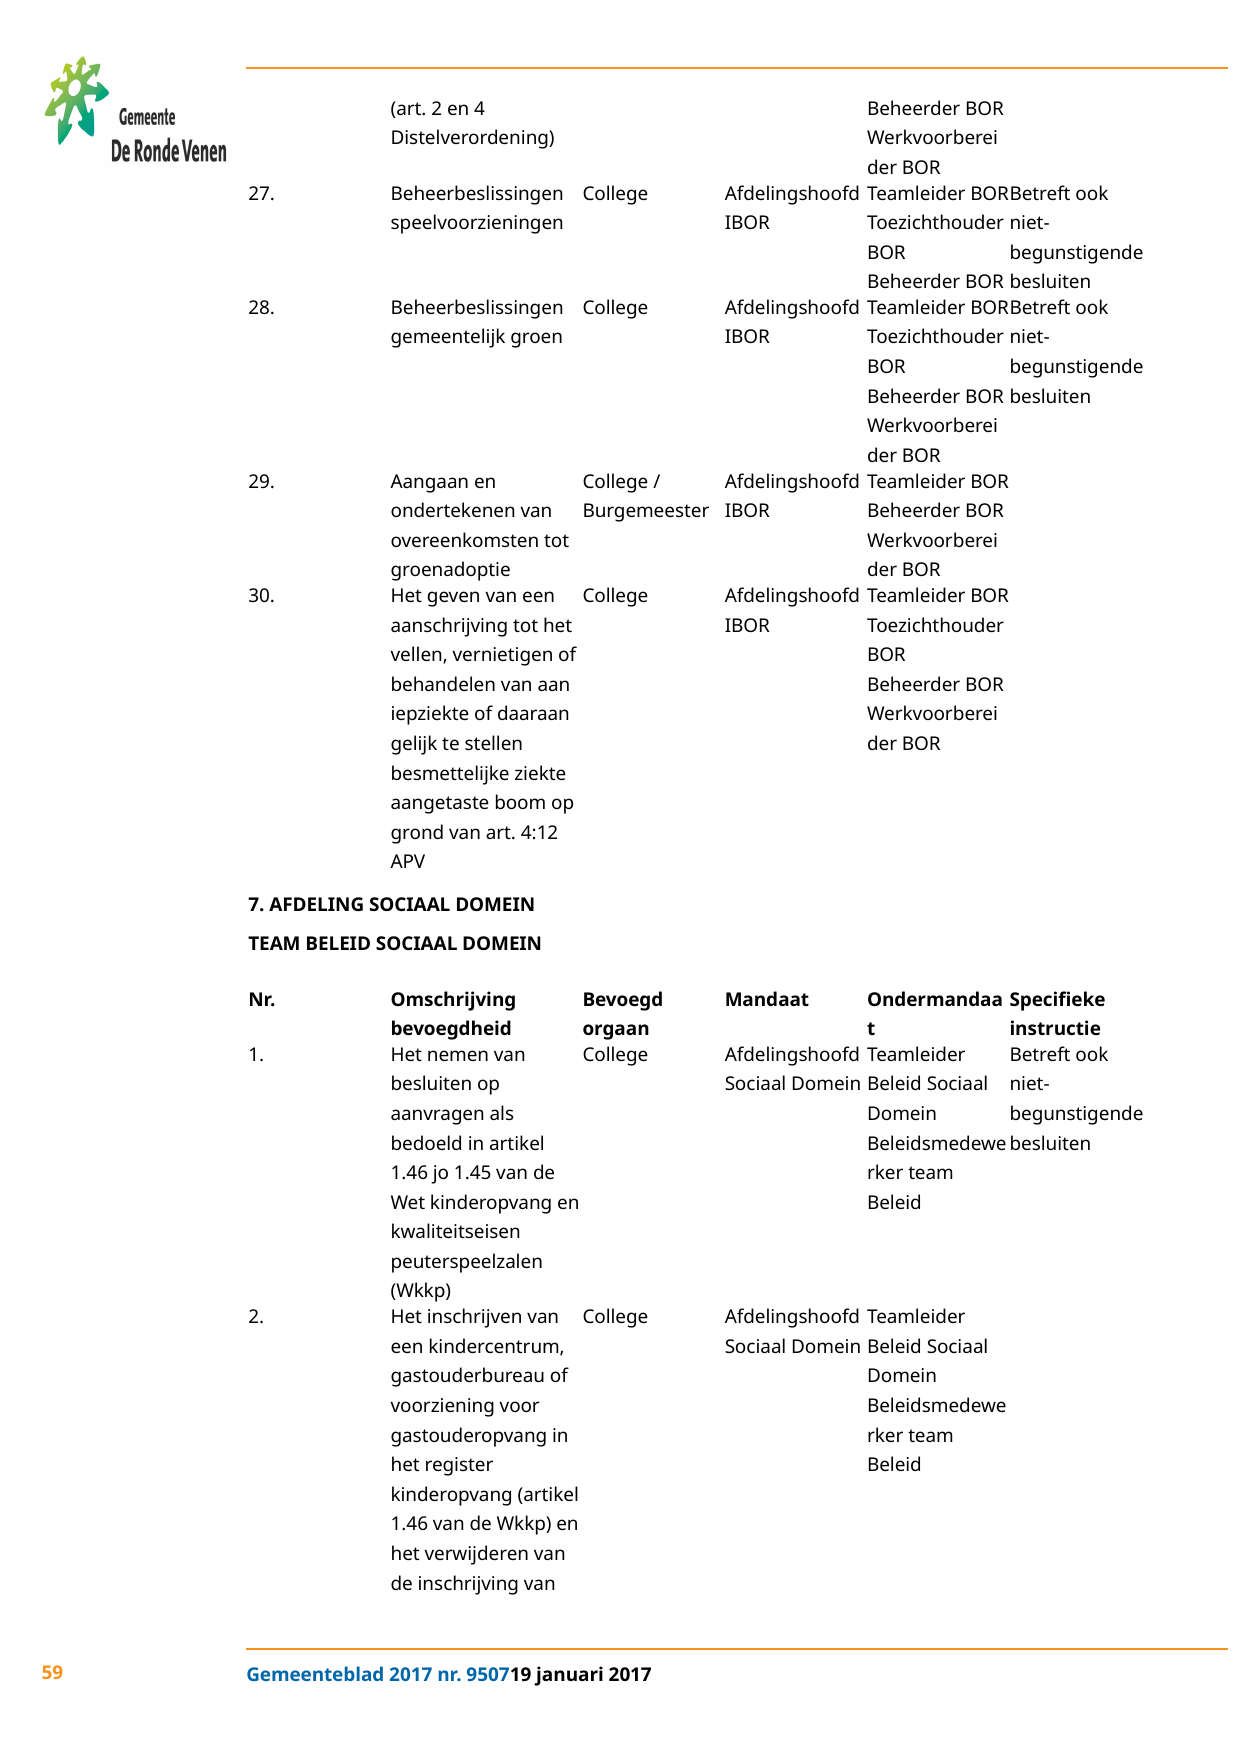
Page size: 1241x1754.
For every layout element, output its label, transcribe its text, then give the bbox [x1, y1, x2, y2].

table_cell College [582, 582, 724, 874]
table_cell Het nemen van besluiten op aanvragen als bedoeld in artikel 1.46 jo 1.45 van de Wet kinderopvang en kwaliteitseisen peuterspeelzalen (Wkkp) [390, 1041, 582, 1303]
table_cell Beheerder BOR Werkvoorbereider BOR [867, 95, 1009, 180]
table_cell College [582, 294, 724, 468]
table_cell 27. [248, 180, 390, 294]
picture [41, 47, 231, 172]
table_header Bevoegd orgaan [582, 986, 724, 1041]
table_cell [1009, 582, 1152, 874]
table_cell Teamleider BOR Toezichthouder BOR Beheerder BOR Werkvoorbereider BOR [867, 294, 1009, 468]
table_header Specifieke instructie [1009, 986, 1152, 1041]
table_cell [1009, 95, 1152, 180]
table_cell Afdelingshoofd Sociaal Domein [725, 1041, 867, 1303]
table_cell Aangaan en ondertekenen van overeenkomsten tot groenadoptie [390, 468, 582, 582]
table_cell Afdelingshoofd IBOR [725, 468, 867, 582]
table_cell College [582, 180, 724, 294]
table_header Nr. [248, 986, 390, 1041]
table_cell College / Burgemeester [582, 468, 724, 582]
table_cell (art. 2 en 4 Distelverordening) [390, 95, 582, 180]
table_cell Afdelingshoofd IBOR [725, 582, 867, 874]
text TEAM BELEID SOCIAAL DOMEIN [248, 930, 1152, 956]
table_cell Afdelingshoofd IBOR [725, 180, 867, 294]
table_cell 28. [248, 294, 390, 468]
table_cell Afdelingshoofd Sociaal Domein [725, 1304, 867, 1595]
table_header Mandaat [725, 986, 867, 1041]
table_cell Teamleider Beleid Sociaal Domein Beleidsmedewerker team Beleid [867, 1041, 1009, 1303]
table_header Ondermandaat [867, 986, 1009, 1041]
table_cell Teamleider Beleid Sociaal Domein Beleidsmedewerker team Beleid [867, 1304, 1009, 1595]
table_cell [1009, 1304, 1152, 1595]
table_cell Beheerbeslissingen speelvoorzieningen [390, 180, 582, 294]
table_cell Teamleider BOR Toezichthouder BOR Beheerder BOR [867, 180, 1009, 294]
table_cell Betreft ook niet-begunstigende besluiten [1009, 1041, 1152, 1303]
table_cell Het inschrijven van een kindercentrum, gastouderbureau of voorziening voor gastouderopvang in het register kinderopvang (artikel 1.46 van de Wkkp) en het verwijderen van de inschrijving van [390, 1304, 582, 1595]
table_cell Het geven van een aanschrijving tot het vellen, vernietigen of behandelen van aan iepziekte of daaraan gelijk te stellen besmettelijke ziekte aangetaste boom op grond van art. 4:12 APV [390, 582, 582, 874]
table_cell [725, 95, 867, 180]
table_header Omschrijving bevoegdheid [390, 986, 582, 1041]
table_cell 2. [248, 1304, 390, 1595]
table_cell [1009, 468, 1152, 582]
table_cell 29. [248, 468, 390, 582]
table_cell [248, 95, 390, 180]
table_cell 30. [248, 582, 390, 874]
table_cell College [582, 1304, 724, 1595]
table_cell [582, 95, 724, 180]
table_cell Teamleider BOR Toezichthouder BOR Beheerder BOR Werkvoorbereider BOR [867, 582, 1009, 874]
table_cell Teamleider BOR Beheerder BOR Werkvoorbereider BOR [867, 468, 1009, 582]
text 7. AFDELING SOCIAAL DOMEIN [248, 891, 1152, 917]
table_cell Afdelingshoofd IBOR [725, 294, 867, 468]
table_cell Betreft ook niet-begunstigende besluiten [1009, 180, 1152, 294]
table_cell Betreft ook niet-begunstigende besluiten [1009, 294, 1152, 468]
table_cell College [582, 1041, 724, 1303]
table_cell Beheerbeslissingen gemeentelijk groen [390, 294, 582, 468]
table_cell 1. [248, 1041, 390, 1303]
